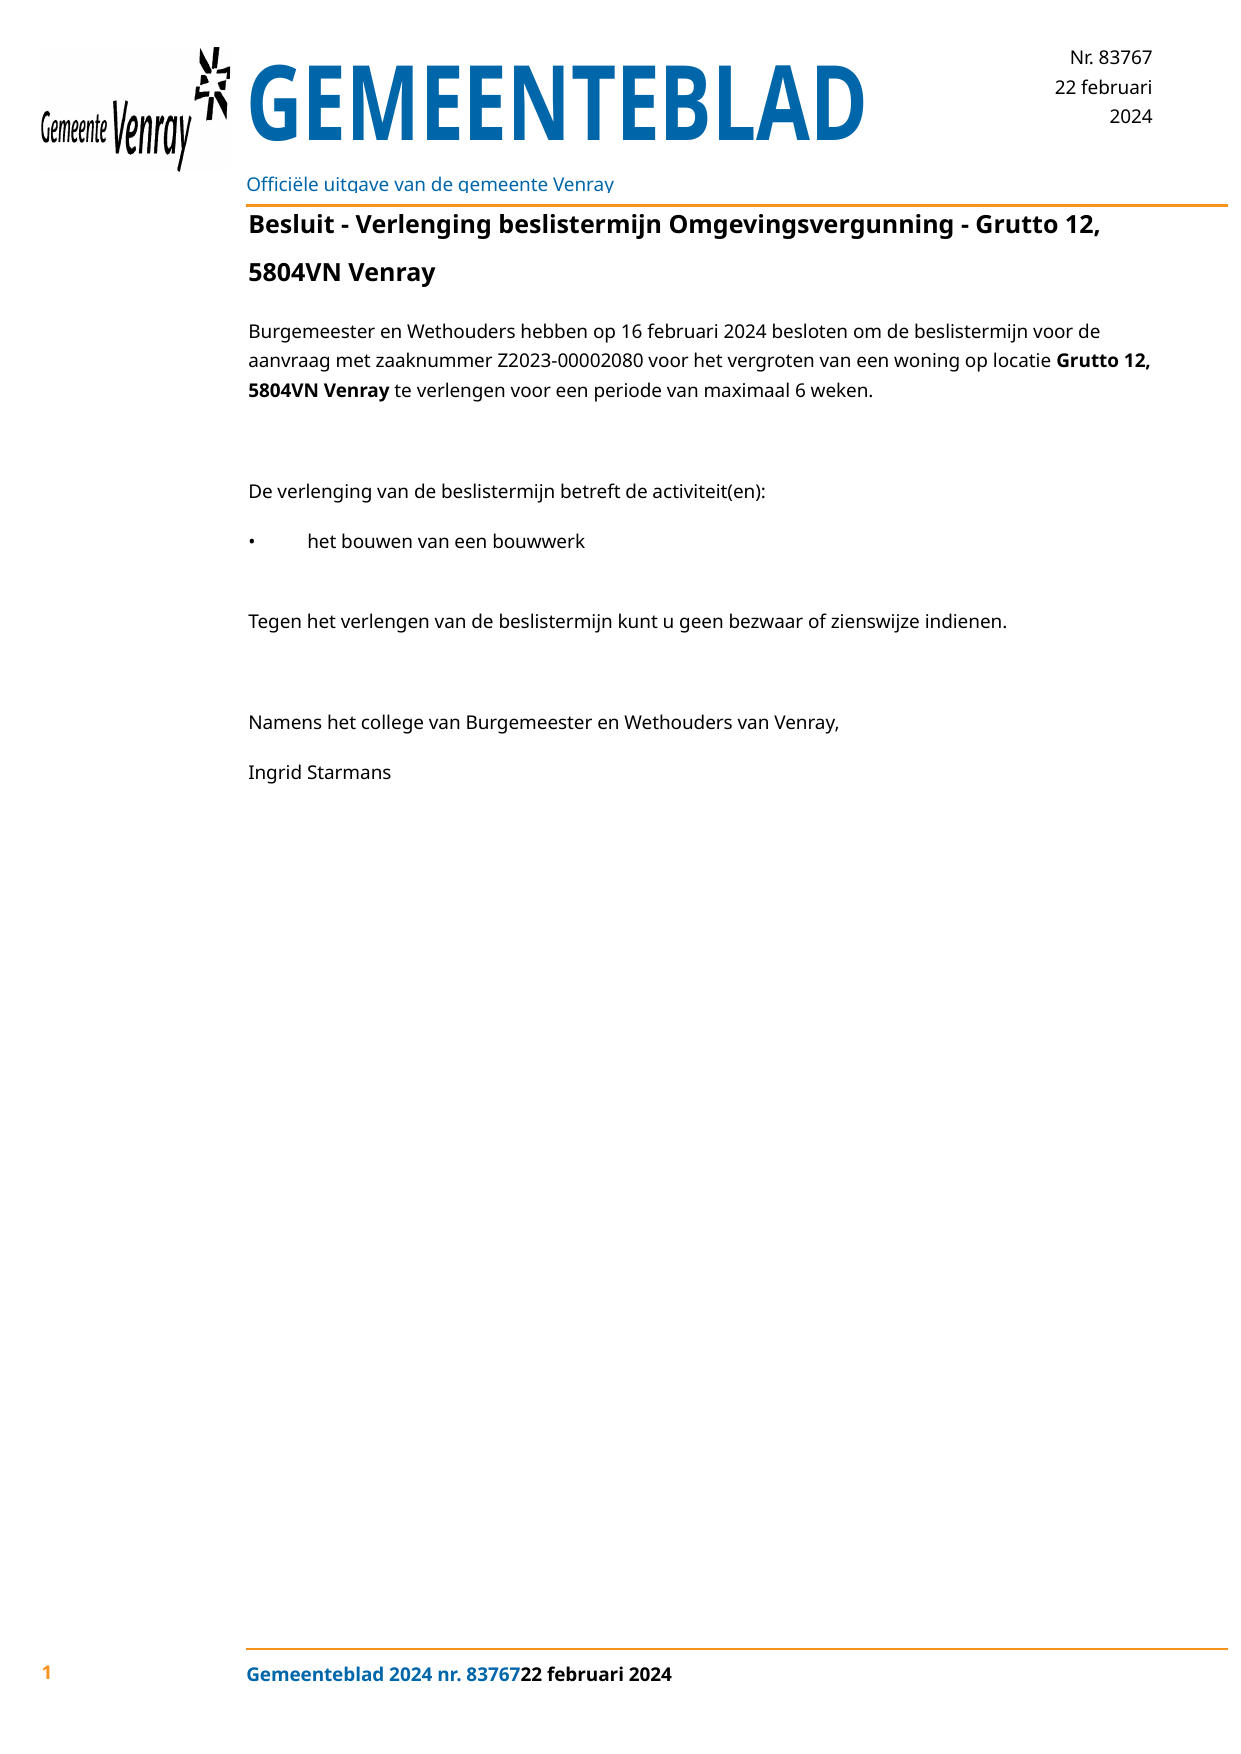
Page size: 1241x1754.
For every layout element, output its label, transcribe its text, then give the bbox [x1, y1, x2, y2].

list het bouwen van een bouwwerk [248, 528, 1152, 554]
text De verlenging van de beslistermijn betreft de activiteit(en): [248, 478, 1152, 504]
text Burgemeester en Wethouders hebben op 16 februari 2024 besloten om de beslistermijn voor de aanvraag met zaaknummer Z2023-00002080 voor het vergroten van een woning op locatie Grutto 12, 5804VN Venray te verlengen voor een periode van maximaal 6 weken. [248, 318, 1152, 403]
picture [41, 47, 231, 172]
text Ingrid Starmans [248, 759, 1152, 785]
text Besluit - Verlenging beslistermijn Omgevingsvergunning - Grutto 12, 5804VN Venray [248, 207, 1152, 288]
text Namens het college van Burgemeester en Wethouders van Venray, [248, 709, 1152, 735]
text Tegen het verlengen van de beslistermijn kunt u geen bezwaar of zienswijze indienen. [248, 608, 1152, 634]
